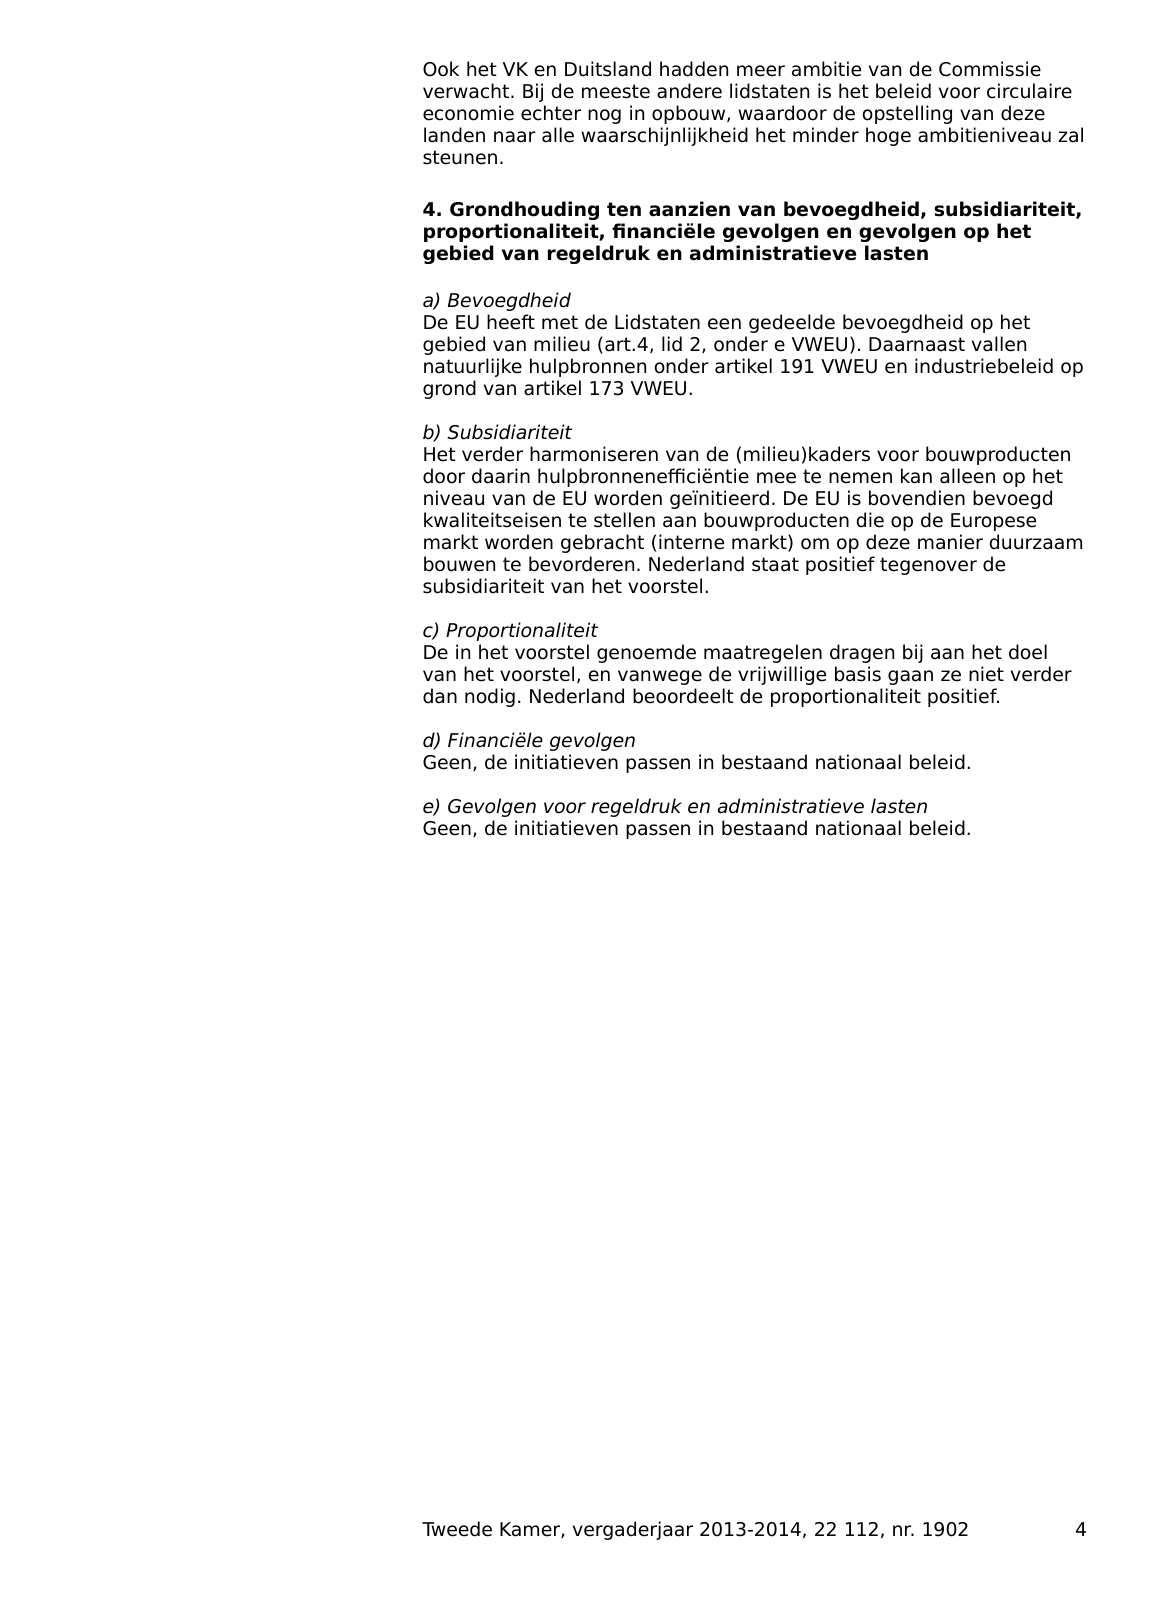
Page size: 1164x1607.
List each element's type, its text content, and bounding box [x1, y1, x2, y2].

text Geen, de initiatieven passen in bestaand nationaal beleid. [422, 752, 1087, 774]
text e) Gevolgen voor regeldruk en administratieve lasten [422, 796, 1087, 818]
text b) Subsidiariteit [422, 422, 1087, 444]
text De EU heeft met de Lidstaten een gedeelde bevoegdheid op het gebied van milieu (art.4, lid 2, onder e VWEU). Daarnaast vallen natuurlijke hulpbronnen onder artikel 191 VWEU en industriebeleid op grond van artikel 173 VWEU. [422, 312, 1087, 400]
text a) Bevoegdheid [422, 290, 1087, 312]
text d) Financiële gevolgen [422, 730, 1087, 752]
text De in het voorstel genoemde maatregelen dragen bij aan het doel van het voorstel, en vanwege de vrijwillige basis gaan ze niet verder dan nodig. Nederland beoordeelt de proportionaliteit positief. [422, 642, 1087, 708]
text c) Proportionaliteit [422, 620, 1087, 642]
text Het verder harmoniseren van de (milieu)kaders voor bouwproducten door daarin hulpbronnenefficiëntie mee te nemen kan alleen op het niveau van de EU worden geïnitieerd. De EU is bovendien bevoegd kwaliteitseisen te stellen aan bouwproducten die op de Europese markt worden gebracht (interne markt) om op deze manier duurzaam bouwen te bevorderen. Nederland staat positief tegenover de subsidiariteit van het voorstel. [422, 444, 1087, 598]
subtitle 4. Grondhouding ten aanzien van bevoegdheid, subsidiariteit, proportionaliteit, financiële gevolgen en gevolgen op het gebied van regeldruk en administratieve lasten [422, 199, 1087, 265]
text Ook het VK en Duitsland hadden meer ambitie van de Commissie verwacht. Bij de meeste andere lidstaten is het beleid voor circulaire economie echter nog in opbouw, waardoor de opstelling van deze landen naar alle waarschijnlijkheid het minder hoge ambitieniveau zal steunen. [422, 59, 1087, 169]
text Geen, de initiatieven passen in bestaand nationaal beleid. [422, 818, 1087, 840]
